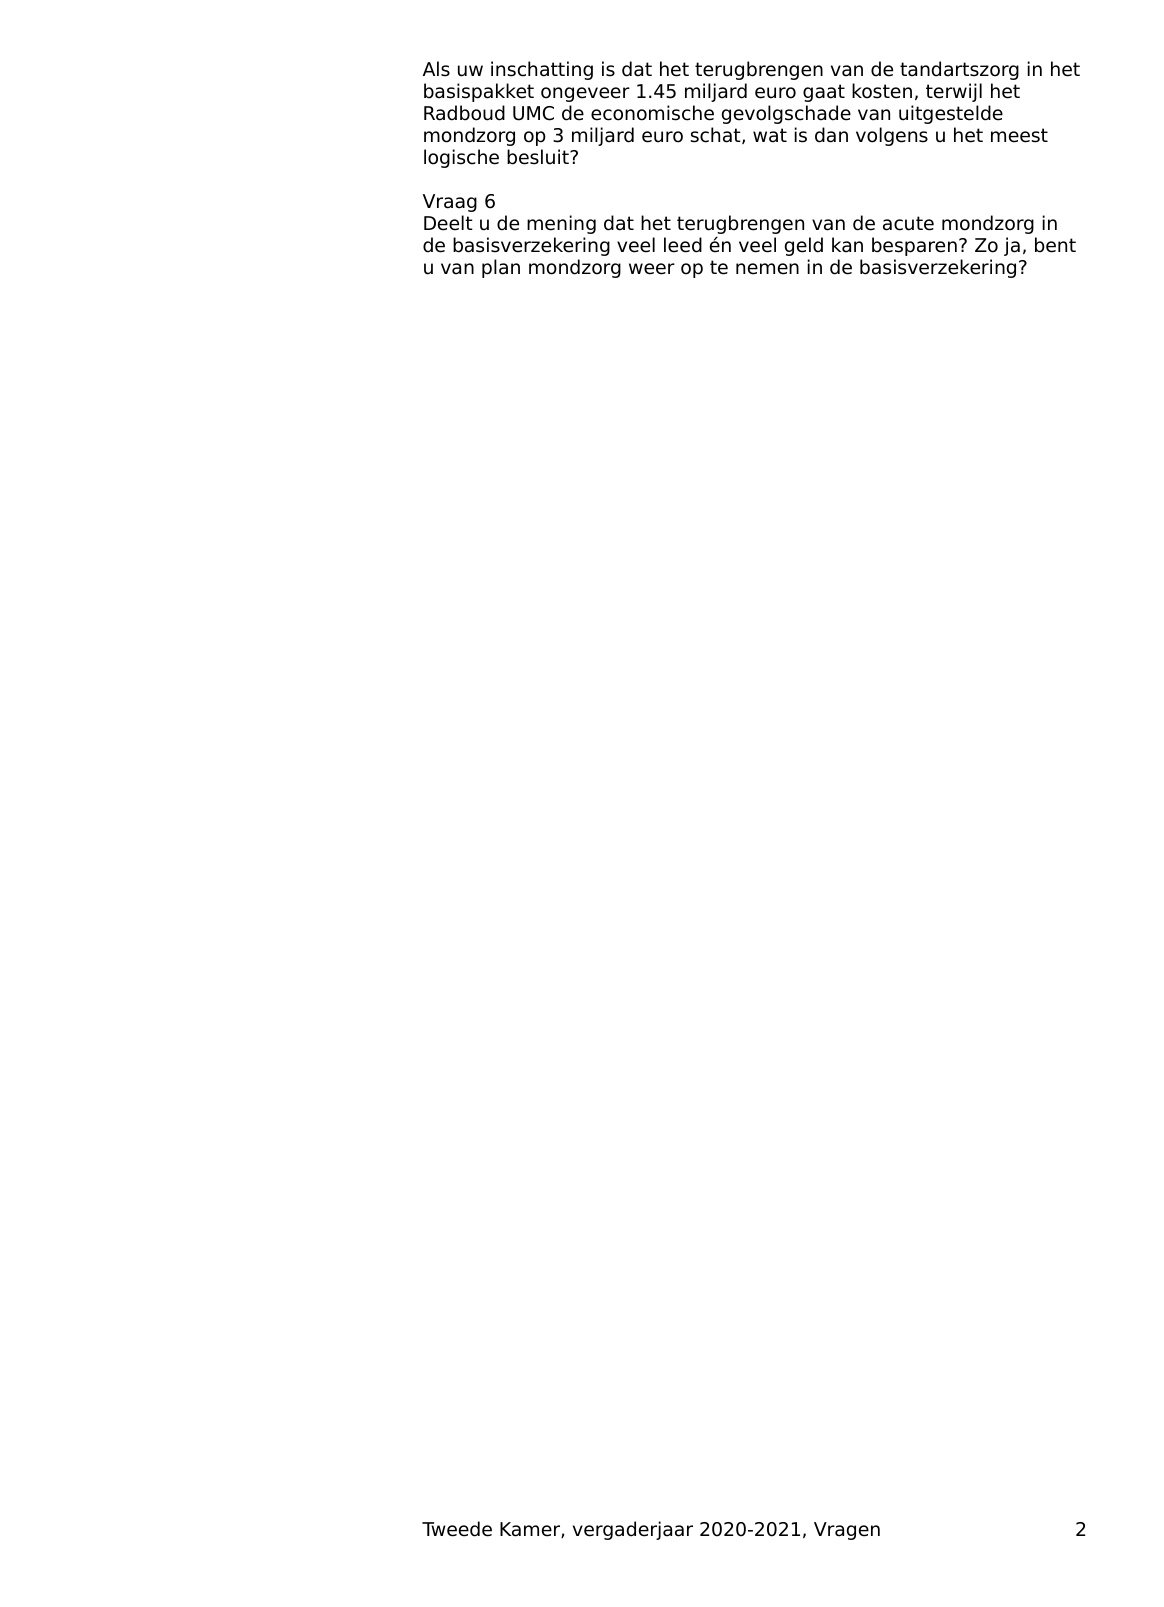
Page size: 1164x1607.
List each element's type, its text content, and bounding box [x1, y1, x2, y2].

text Als uw inschatting is dat het terugbrengen van de tandartszorg in het basispakket ongeveer 1.45 miljard euro gaat kosten, terwijl het Radboud UMC de economische gevolgschade van uitgestelde mondzorg op 3 miljard euro schat, wat is dan volgens u het meest logische besluit? [422, 59, 1087, 169]
text Deelt u de mening dat het terugbrengen van de acute mondzorg in de basisverzekering veel leed én veel geld kan besparen? Zo ja, bent u van plan mondzorg weer op te nemen in de basisverzekering? [422, 213, 1087, 279]
text Vraag 6 [422, 191, 1087, 213]
